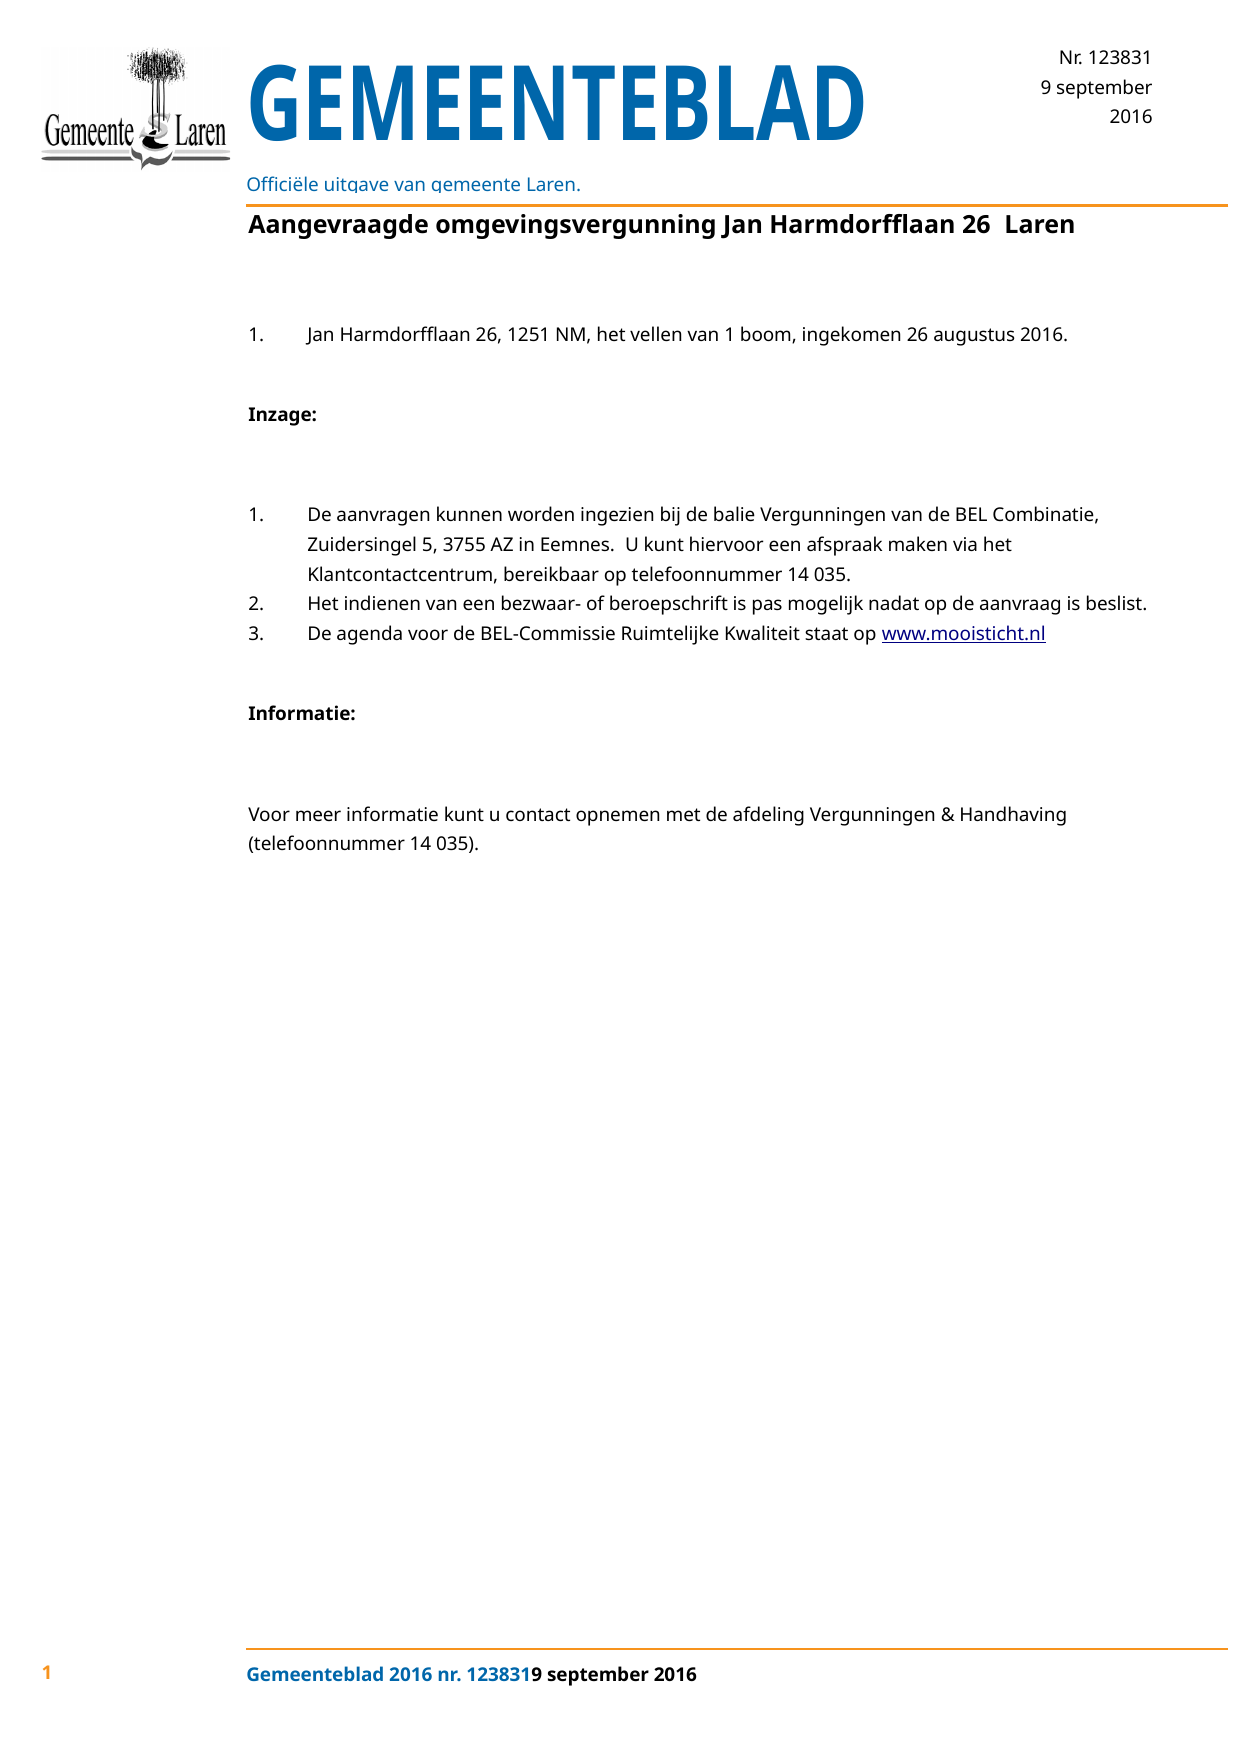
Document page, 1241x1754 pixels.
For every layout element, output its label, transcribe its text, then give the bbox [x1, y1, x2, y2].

list Het indienen van een bezwaar- of beroepschrift is pas mogelijk nadat op de aanvraag is beslist. [248, 590, 1152, 616]
list Jan Harmdorfflaan 26, 1251 NM, het vellen van 1 boom, ingekomen 26 augustus 2016. [248, 321, 1152, 346]
list De aanvragen kunnen worden ingezien bij de balie Vergunningen van de BEL Combinatie, Zuidersingel 5, 3755 AZ in Eemnes. U kunt hiervoor een afspraak maken via het Klantcontactcentrum, bereikbaar op telefoonnummer 14 035. [248, 502, 1152, 586]
text Informatie: [248, 700, 1152, 726]
text Aangevraagde omgevingsvergunning Jan Harmdorfflaan 26 Laren [248, 207, 1152, 241]
text Inzage: [248, 401, 1152, 426]
list De agenda voor de BEL-Commissie Ruimtelijke Kwaliteit staat op www.mooisticht.nl [248, 620, 1152, 646]
picture [41, 47, 231, 172]
text Voor meer informatie kunt u contact opnemen met de afdeling Vergunningen & Handhaving (telefoonnummer 14 035). [248, 801, 1152, 856]
